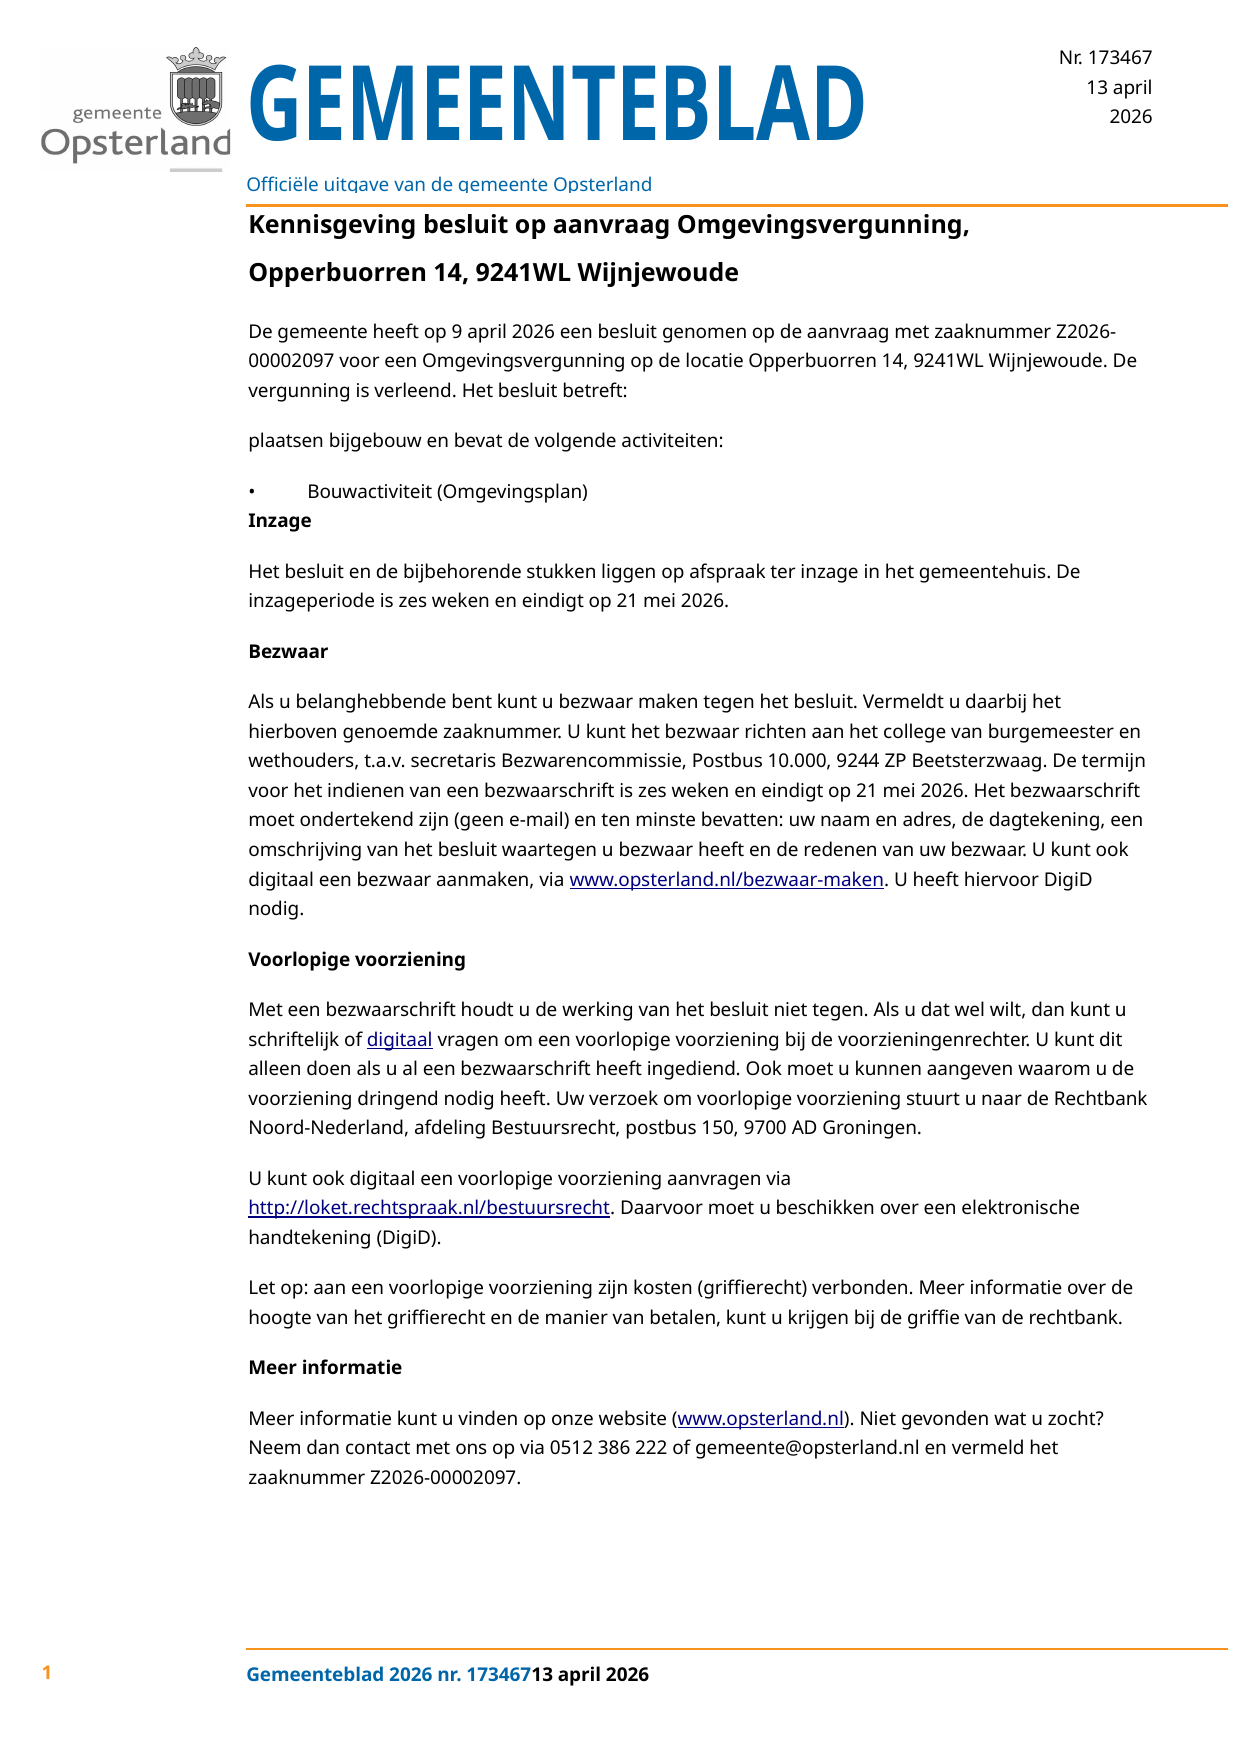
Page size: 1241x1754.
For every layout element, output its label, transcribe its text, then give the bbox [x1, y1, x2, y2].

text Voorlopige voorziening [248, 946, 1152, 972]
list Bouwactiviteit (Omgevingsplan) [248, 478, 1152, 504]
text Bezwaar [248, 638, 1152, 664]
text Het besluit en de bijbehorende stukken liggen op afspraak ter inzage in het gemeentehuis. De inzageperiode is zes weken en eindigt op 21 mei 2026. [248, 558, 1152, 613]
text De gemeente heeft op 9 april 2026 een besluit genomen op de aanvraag met zaaknummer Z2026-00002097 voor een Omgevingsvergunning op de locatie Opperbuorren 14, 9241WL Wijnjewoude. De vergunning is verleend. Het besluit betreft: [248, 318, 1152, 403]
text Meer informatie kunt u vinden op onze website (www.opsterland.nl). Niet gevonden wat u zocht? Neem dan contact met ons op via 0512 386 222 of gemeente@opsterland.nl en vermeld het zaaknummer Z2026-00002097. [248, 1405, 1152, 1490]
text U kunt ook digitaal een voorlopige voorziening aanvragen via http://loket.rechtspraak.nl/bestuursrecht. Daarvoor moet u beschikken over een elektronische handtekening (DigiD). [248, 1165, 1152, 1250]
text Meer informatie [248, 1354, 1152, 1380]
text Met een bezwaarschrift houdt u de werking van het besluit niet tegen. Als u dat wel wilt, dan kunt u schriftelijk of digitaal vragen om een voorlopige voorziening bij de voorzieningenrechter. U kunt dit alleen doen als u al een bezwaarschrift heeft ingediend. Ook moet u kunnen aangeven waarom u de voorziening dringend nodig heeft. Uw verzoek om voorlopige voorziening stuurt u naar de Rechtbank Noord-Nederland, afdeling Bestuursrecht, postbus 150, 9700 AD Groningen. [248, 996, 1152, 1140]
text Als u belanghebbende bent kunt u bezwaar maken tegen het besluit. Vermeldt u daarbij het hierboven genoemde zaaknummer. U kunt het bezwaar richten aan het college van burgemeester en wethouders, t.a.v. secretaris Bezwarencommissie, Postbus 10.000, 9244 ZP Beetsterzwaag. De termijn voor het indienen van een bezwaarschrift is zes weken en eindigt op 21 mei 2026. Het bezwaarschrift moet ondertekend zijn (geen e-mail) en ten minste bevatten: uw naam en adres, de dagtekening, een omschrijving van het besluit waartegen u bezwaar heeft en de redenen van uw bezwaar. U kunt ook digitaal een bezwaar aanmaken, via www.opsterland.nl/bezwaar-maken. U heeft hiervoor DigiD nodig. [248, 688, 1152, 921]
text plaatsen bijgebouw en bevat de volgende activiteiten: [248, 427, 1152, 453]
picture [41, 47, 231, 172]
text Inzage [248, 507, 1152, 533]
text Let op: aan een voorlopige voorziening zijn kosten (griffierecht) verbonden. Meer informatie over de hoogte van het griffierecht en de manier van betalen, kunt u krijgen bij de griffie van de rechtbank. [248, 1274, 1152, 1330]
text Kennisgeving besluit op aanvraag Omgevingsvergunning, Opperbuorren 14, 9241WL Wijnjewoude [248, 207, 1152, 288]
